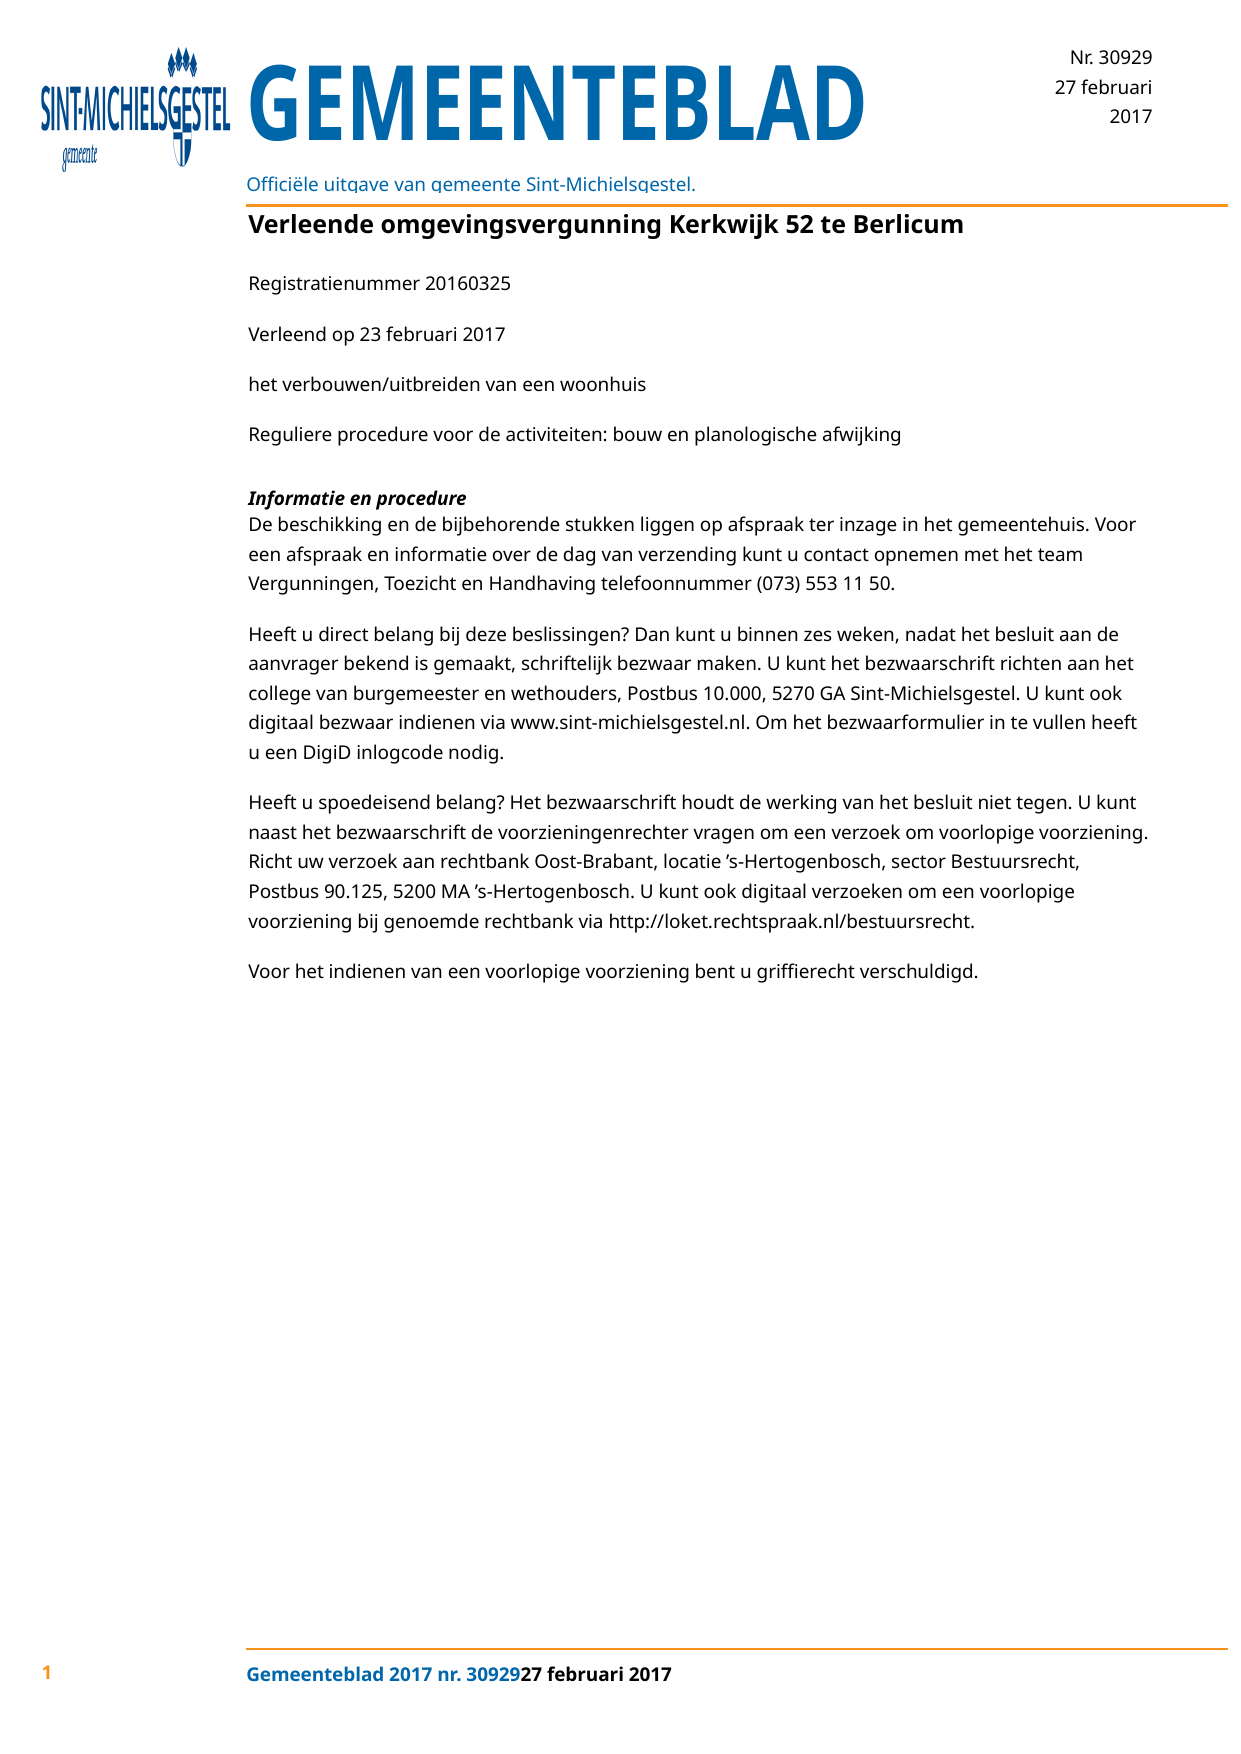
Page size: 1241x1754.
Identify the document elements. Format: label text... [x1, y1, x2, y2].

text Reguliere procedure voor de activiteiten: bouw en planologische afwijking [248, 422, 1152, 447]
text het verbouwen/uitbreiden van een woonhuis [248, 371, 1152, 397]
text Heeft u spoedeisend belang? Het bezwaarschrift houdt de werking van het besluit niet tegen. U kunt naast het bezwaarschrift de voorzieningenrechter vragen om een verzoek om voorlopige voorziening. Richt uw verzoek aan rechtbank Oost-Brabant, locatie ’s-Hertogenbosch, sector Bestuursrecht, Postbus 90.125, 5200 MA ’s-Hertogenbosch. U kunt ook digitaal verzoeken om een voorlopige voorziening bij genoemde rechtbank via http://loket.rechtspraak.nl/bestuursrecht. [248, 789, 1152, 934]
text Verleende omgevingsvergunning Kerkwijk 52 te Berlicum [248, 207, 1152, 241]
text Registratienummer 20160325 [248, 270, 1152, 296]
text Heeft u direct belang bij deze beslissingen? Dan kunt u binnen zes weken, nadat het besluit aan de aanvrager bekend is gemaakt, schriftelijk bezwaar maken. U kunt het bezwaarschrift richten aan het college van burgemeester en wethouders, Postbus 10.000, 5270 GA Sint-Michielsgestel. U kunt ook digitaal bezwaar indienen via www.sint-michielsgestel.nl. Om het bezwaarformulier in te vullen heeft u een DigiD inlogcode nodig. [248, 621, 1152, 765]
text Voor het indienen van een voorlopige voorziening bent u griffierecht verschuldigd. [248, 958, 1152, 984]
text De beschikking en de bijbehorende stukken liggen op afspraak ter inzage in het gemeentehuis. Voor een afspraak en informatie over de dag van verzending kunt u contact opnemen met het team Vergunningen, Toezicht en Handhaving telefoonnummer (073) 553 11 50. [248, 511, 1152, 596]
picture [41, 47, 231, 172]
text Verleend op 23 februari 2017 [248, 321, 1152, 346]
text Informatie en procedure [248, 486, 1152, 511]
